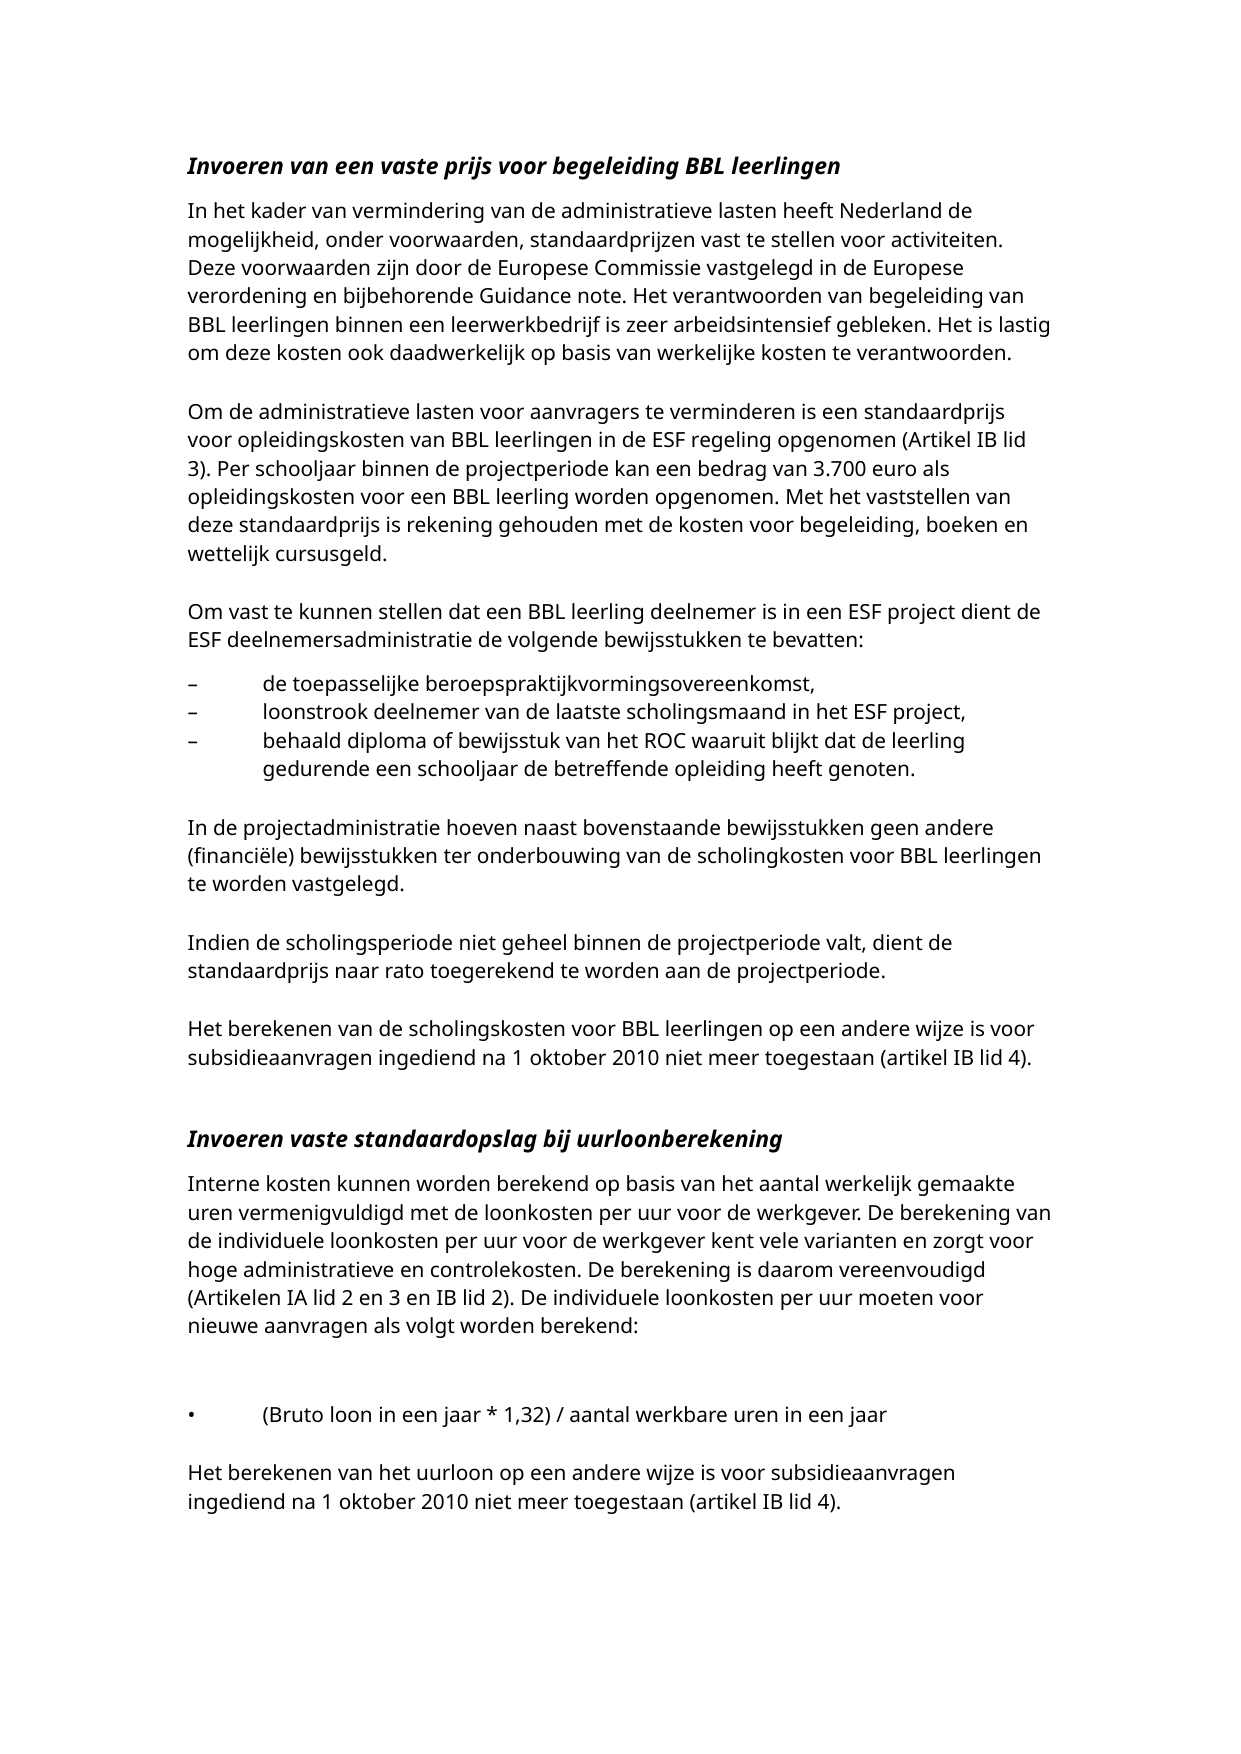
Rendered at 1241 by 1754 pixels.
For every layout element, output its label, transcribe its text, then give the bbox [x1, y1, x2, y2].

list (Bruto loon in een jaar * 1,32) / aantal werkbare uren in een jaar [187, 1400, 1053, 1428]
text In de projectadministratie hoeven naast bovenstaande bewijsstukken geen andere (financiële) bewijsstukken ter onderbouwing van de scholingkosten voor BBL leerlingen te worden vastgelegd. [187, 813, 1053, 898]
subtitle Invoeren van een vaste prijs voor begeleiding BBL leerlingen [187, 150, 1053, 181]
text Om vast te kunnen stellen dat een BBL leerling deelnemer is in een ESF project dient de ESF deelnemersadministratie de volgende bewijsstukken te bevatten: [187, 597, 1053, 654]
text In het kader van vermindering van de administratieve lasten heeft Nederland de mogelijkheid, onder voorwaarden, standaardprijzen vast te stellen voor activiteiten. Deze voorwaarden zijn door de Europese Commissie vastgelegd in de Europese verordening en bijbehorende Guidance note. Het verantwoorden van begeleiding van BBL leerlingen binnen een leerwerkbedrijf is zeer arbeidsintensief gebleken. Het is lastig om deze kosten ook daadwerkelijk op basis van werkelijke kosten te verantwoorden. [187, 196, 1053, 367]
text Het berekenen van de scholingskosten voor BBL leerlingen op een andere wijze is voor subsidieaanvragen ingediend na 1 oktober 2010 niet meer toegestaan (artikel IB lid 4). [187, 1014, 1053, 1071]
text Het berekenen van het uurloon op een andere wijze is voor subsidieaanvragen ingediend na 1 oktober 2010 niet meer toegestaan (artikel IB lid 4). [187, 1458, 1053, 1515]
text Interne kosten kunnen worden berekend op basis van het aantal werkelijk gemaakte uren vermenigvuldigd met de loonkosten per uur voor de werkgever. De berekening van de individuele loonkosten per uur voor de werkgever kent vele varianten en zorgt voor hoge administratieve en controlekosten. De berekening is daarom vereenvoudigd (Artikelen IA lid 2 en 3 en IB lid 2). De individuele loonkosten per uur moeten voor nieuwe aanvragen als volgt worden berekend: [187, 1169, 1053, 1340]
list behaald diploma of bewijsstuk van het ROC waaruit blijkt dat de leerling gedurende een schooljaar de betreffende opleiding heeft genoten. [187, 726, 1053, 783]
text Om de administratieve lasten voor aanvragers te verminderen is een standaardprijs voor opleidingskosten van BBL leerlingen in de ESF regeling opgenomen (Artikel IB lid 3). Per schooljaar binnen de projectperiode kan een bedrag van 3.700 euro als opleidingskosten voor een BBL leerling worden opgenomen. Met het vaststellen van deze standaardprijs is rekening gehouden met de kosten voor begeleiding, boeken en wettelijk cursusgeld. [187, 397, 1053, 567]
text Indien de scholingsperiode niet geheel binnen de projectperiode valt, dient de standaardprijs naar rato toegerekend te worden aan de projectperiode. [187, 928, 1053, 985]
subtitle Invoeren vaste standaardopslag bij uurloonberekening [187, 1123, 1053, 1154]
list loonstrook deelnemer van de laatste scholingsmaand in het ESF project, [187, 697, 1053, 726]
list de toepasselijke beroepspraktijkvormingsovereenkomst, [187, 669, 1053, 697]
